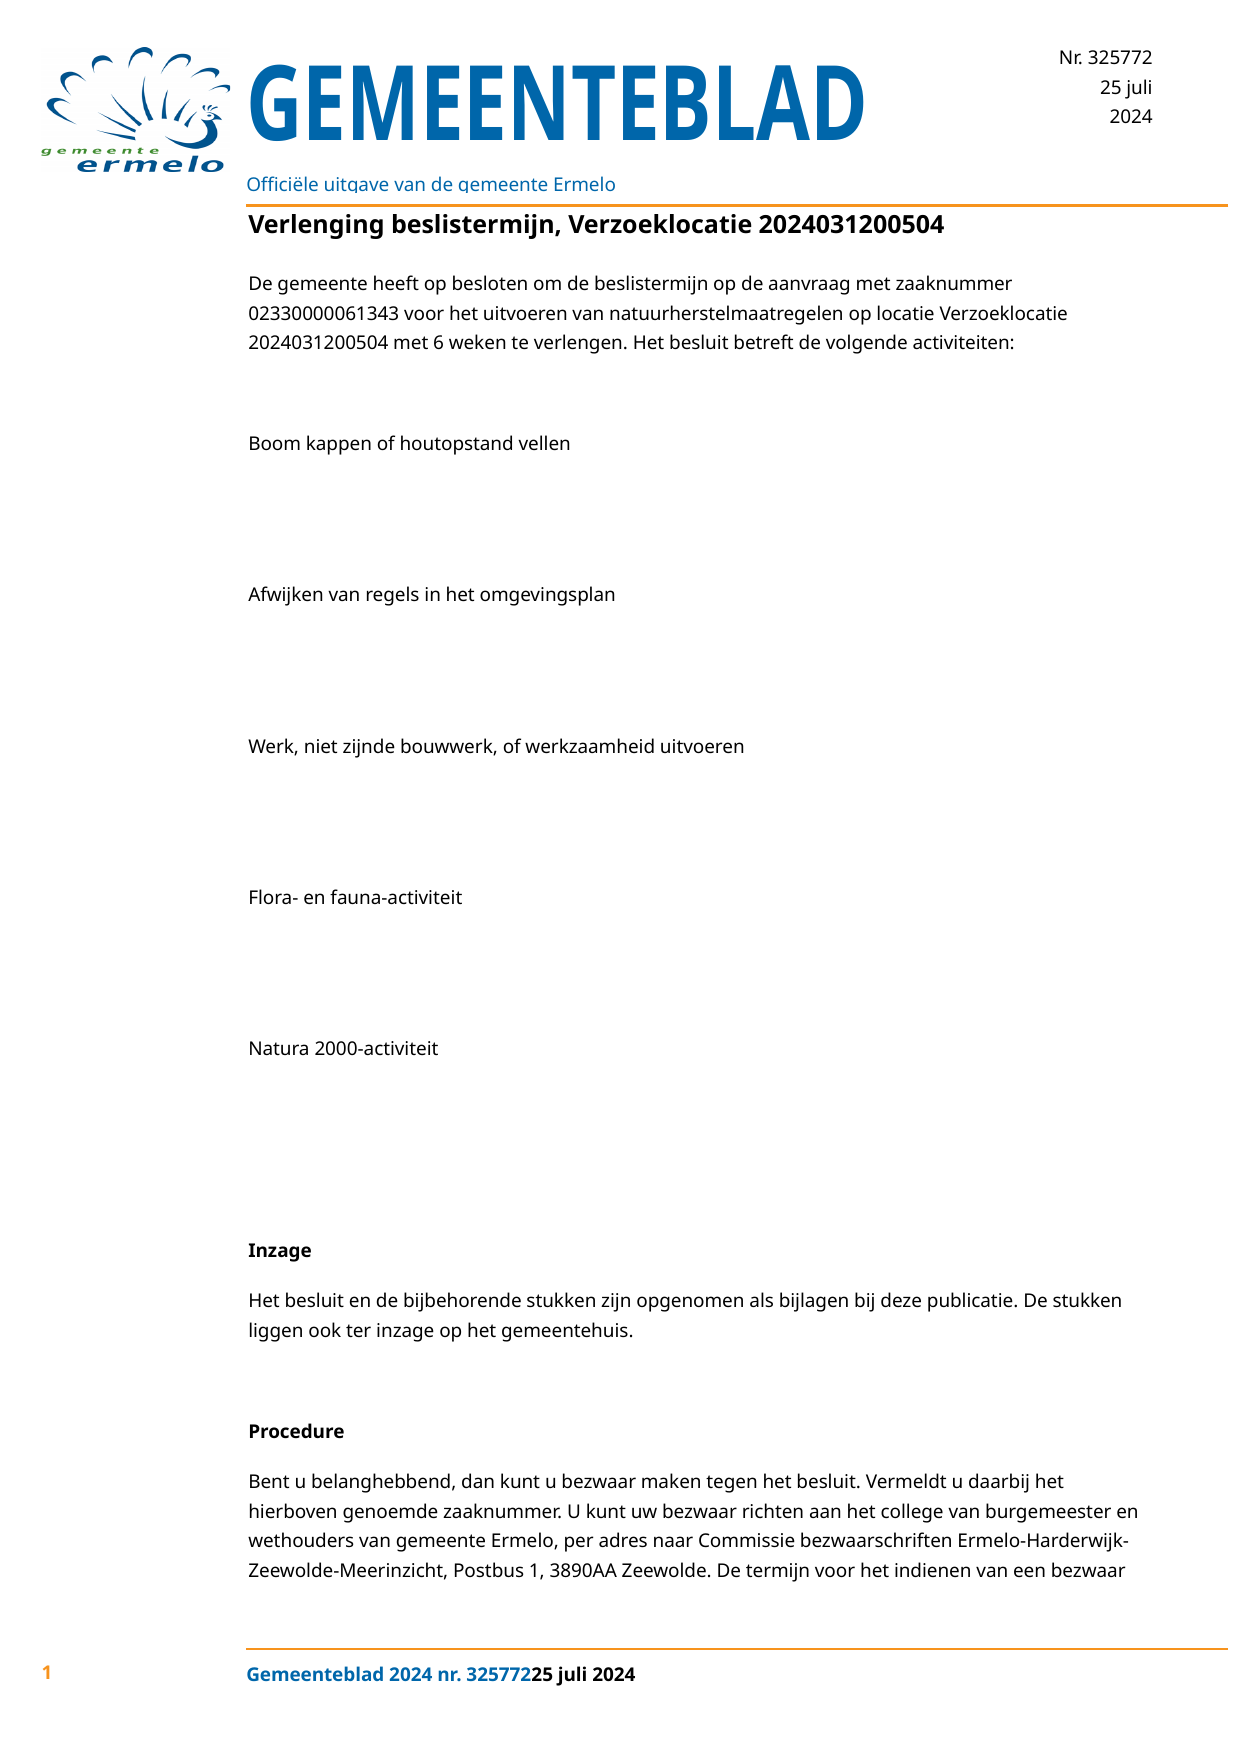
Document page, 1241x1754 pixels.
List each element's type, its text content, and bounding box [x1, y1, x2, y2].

text Verlenging beslistermijn, Verzoeklocatie 2024031200504 [248, 207, 1152, 241]
text Inzage [248, 1237, 1152, 1263]
text Procedure [248, 1418, 1152, 1443]
text Bent u belanghebbend, dan kunt u bezwaar maken tegen het besluit. Vermeldt u daarbij het hierboven genoemde zaaknummer. U kunt uw bezwaar richten aan het college van burgemeester en wethouders van gemeente Ermelo, per adres naar Commissie bezwaarschriften Ermelo-Harderwijk-Zeewolde-Meerinzicht, Postbus 1, 3890AA Zeewolde. De termijn voor het indienen van een bezwaar [248, 1468, 1152, 1583]
picture [41, 47, 231, 172]
text De gemeente heeft op besloten om de beslistermijn op de aanvraag met zaaknummer 02330000061343 voor het uitvoeren van natuurherstelmaatregelen op locatie Verzoeklocatie 2024031200504 met 6 weken te verlengen. Het besluit betreft de volgende activiteiten: [248, 270, 1152, 355]
text Natura 2000-activiteit [248, 1035, 1152, 1061]
text Boom kappen of houtopstand vellen [248, 430, 1152, 456]
text Flora- en fauna-activiteit [248, 884, 1152, 910]
text Werk, niet zijnde bouwwerk, of werkzaamheid uitvoeren [248, 733, 1152, 758]
text Afwijken van regels in het omgevingsplan [248, 582, 1152, 607]
text Het besluit en de bijbehorende stukken zijn opgenomen als bijlagen bij deze publicatie. De stukken liggen ook ter inzage op het gemeentehuis. [248, 1287, 1152, 1343]
